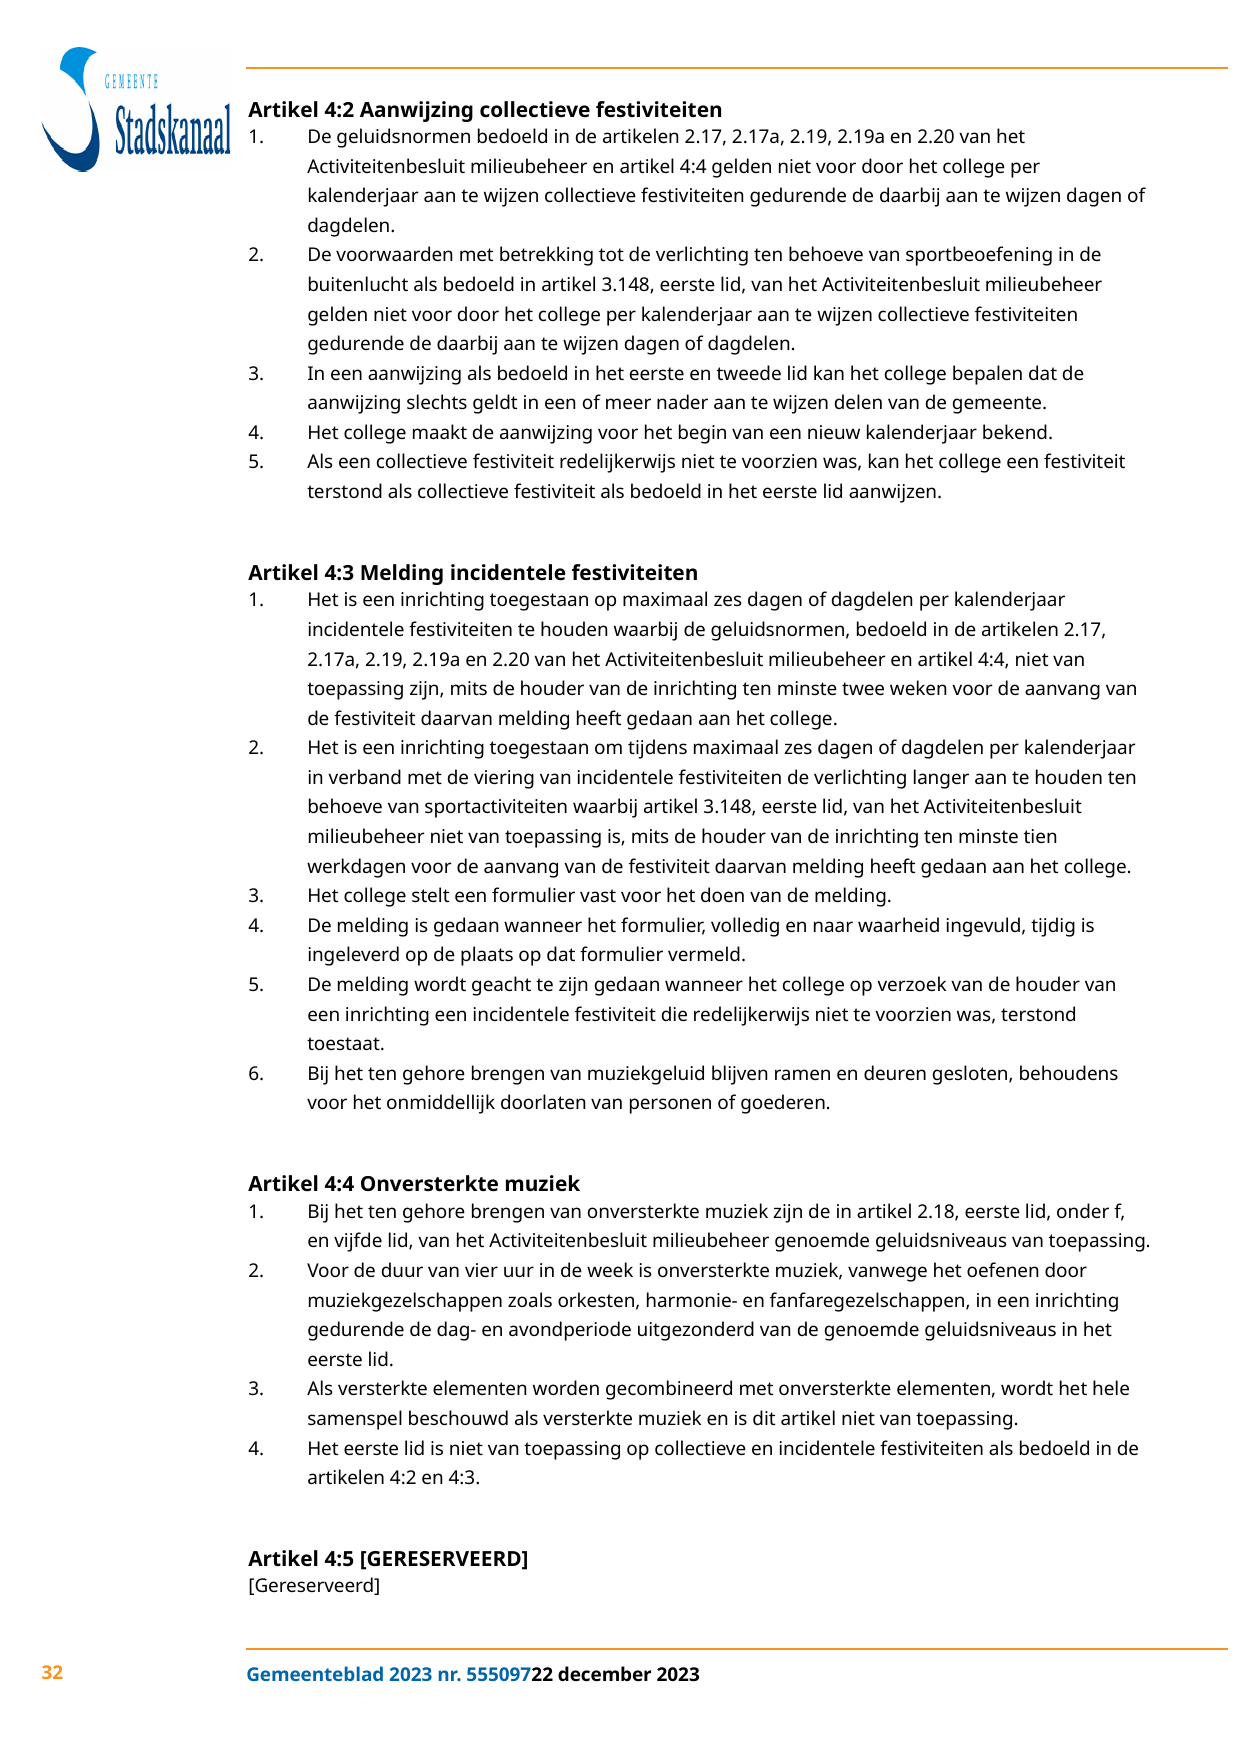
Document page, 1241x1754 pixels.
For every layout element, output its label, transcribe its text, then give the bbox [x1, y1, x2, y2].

list In een aanwijzing als bedoeld in het eerste en tweede lid kan het college bepalen dat de aanwijzing slechts geldt in een of meer nader aan te wijzen delen van de gemeente. [248, 360, 1152, 415]
list Bij het ten gehore brengen van muziekgeluid blijven ramen en deuren gesloten, behoudens voor het onmiddellijk doorlaten van personen of goederen. [248, 1060, 1152, 1115]
list Het is een inrichting toegestaan om tijdens maximaal zes dagen of dagdelen per kalenderjaar in verband met de viering van incidentele festiviteiten de verlichting langer aan te houden ten behoeve van sportactiviteiten waarbij artikel 3.148, eerste lid, van het Activiteitenbesluit milieubeheer niet van toepassing is, mits de houder van de inrichting ten minste tien werkdagen voor de aanvang van de festiviteit daarvan melding heeft gedaan aan het college. [248, 734, 1152, 879]
list Bij het ten gehore brengen van onversterkte muziek zijn de in artikel 2.18, eerste lid, onder f, en vijfde lid, van het Activiteitenbesluit milieubeheer genoemde geluidsniveaus van toepassing. [248, 1198, 1152, 1253]
list Het college maakt de aanwijzing voor het begin van een nieuw kalenderjaar bekend. [248, 419, 1152, 445]
list Het college stelt een formulier vast voor het doen van de melding. [248, 882, 1152, 908]
text [Gereserveerd] [248, 1573, 1152, 1598]
text Artikel 4:4 Onversterkte muziek [248, 1169, 1152, 1198]
list De melding wordt geacht te zijn gedaan wanneer het college op verzoek van de houder van een inrichting een incidentele festiviteit die redelijkerwijs niet te voorzien was, terstond toestaat. [248, 971, 1152, 1056]
picture [41, 47, 231, 172]
list De voorwaarden met betrekking tot de verlichting ten behoeve van sportbeoefening in de buitenlucht als bedoeld in artikel 3.148, eerste lid, van het Activiteitenbesluit milieubeheer gelden niet voor door het college per kalenderjaar aan te wijzen collectieve festiviteiten gedurende de daarbij aan te wijzen dagen of dagdelen. [248, 242, 1152, 356]
list De geluidsnormen bedoeld in de artikelen 2.17, 2.17a, 2.19, 2.19a en 2.20 van het Activiteitenbesluit milieubeheer en artikel 4:4 gelden niet voor door het college per kalenderjaar aan te wijzen collectieve festiviteiten gedurende de daarbij aan te wijzen dagen of dagdelen. [248, 123, 1152, 238]
list Als een collectieve festiviteit redelijkerwijs niet te voorzien was, kan het college een festiviteit terstond als collectieve festiviteit als bedoeld in het eerste lid aanwijzen. [248, 449, 1152, 504]
list Het is een inrichting toegestaan op maximaal zes dagen of dagdelen per kalenderjaar incidentele festiviteiten te houden waarbij de geluidsnormen, bedoeld in de artikelen 2.17, 2.17a, 2.19, 2.19a en 2.20 van het Activiteitenbesluit milieubeheer en artikel 4:4, niet van toepassing zijn, mits de houder van de inrichting ten minste twee weken voor de aanvang van de festiviteit daarvan melding heeft gedaan aan het college. [248, 587, 1152, 731]
text Artikel 4:2 Aanwijzing collectieve festiviteiten [248, 95, 1152, 123]
list Als versterkte elementen worden gecombineerd met onversterkte elementen, wordt het hele samenspel beschouwd als versterkte muziek en is dit artikel niet van toepassing. [248, 1376, 1152, 1431]
list Het eerste lid is niet van toepassing op collectieve en incidentele festiviteiten als bedoeld in de artikelen 4:2 en 4:3. [248, 1435, 1152, 1490]
text Artikel 4:5 [GERESERVEERD] [248, 1544, 1152, 1573]
list Voor de duur van vier uur in de week is onversterkte muziek, vanwege het oefenen door muziekgezelschappen zoals orkesten, harmonie- en fanfaregezelschappen, in een inrichting gedurende de dag- en avondperiode uitgezonderd van de genoemde geluidsniveaus in het eerste lid. [248, 1257, 1152, 1372]
text Artikel 4:3 Melding incidentele festiviteiten [248, 558, 1152, 587]
list De melding is gedaan wanneer het formulier, volledig en naar waarheid ingevuld, tijdig is ingeleverd op de plaats op dat formulier vermeld. [248, 912, 1152, 967]
